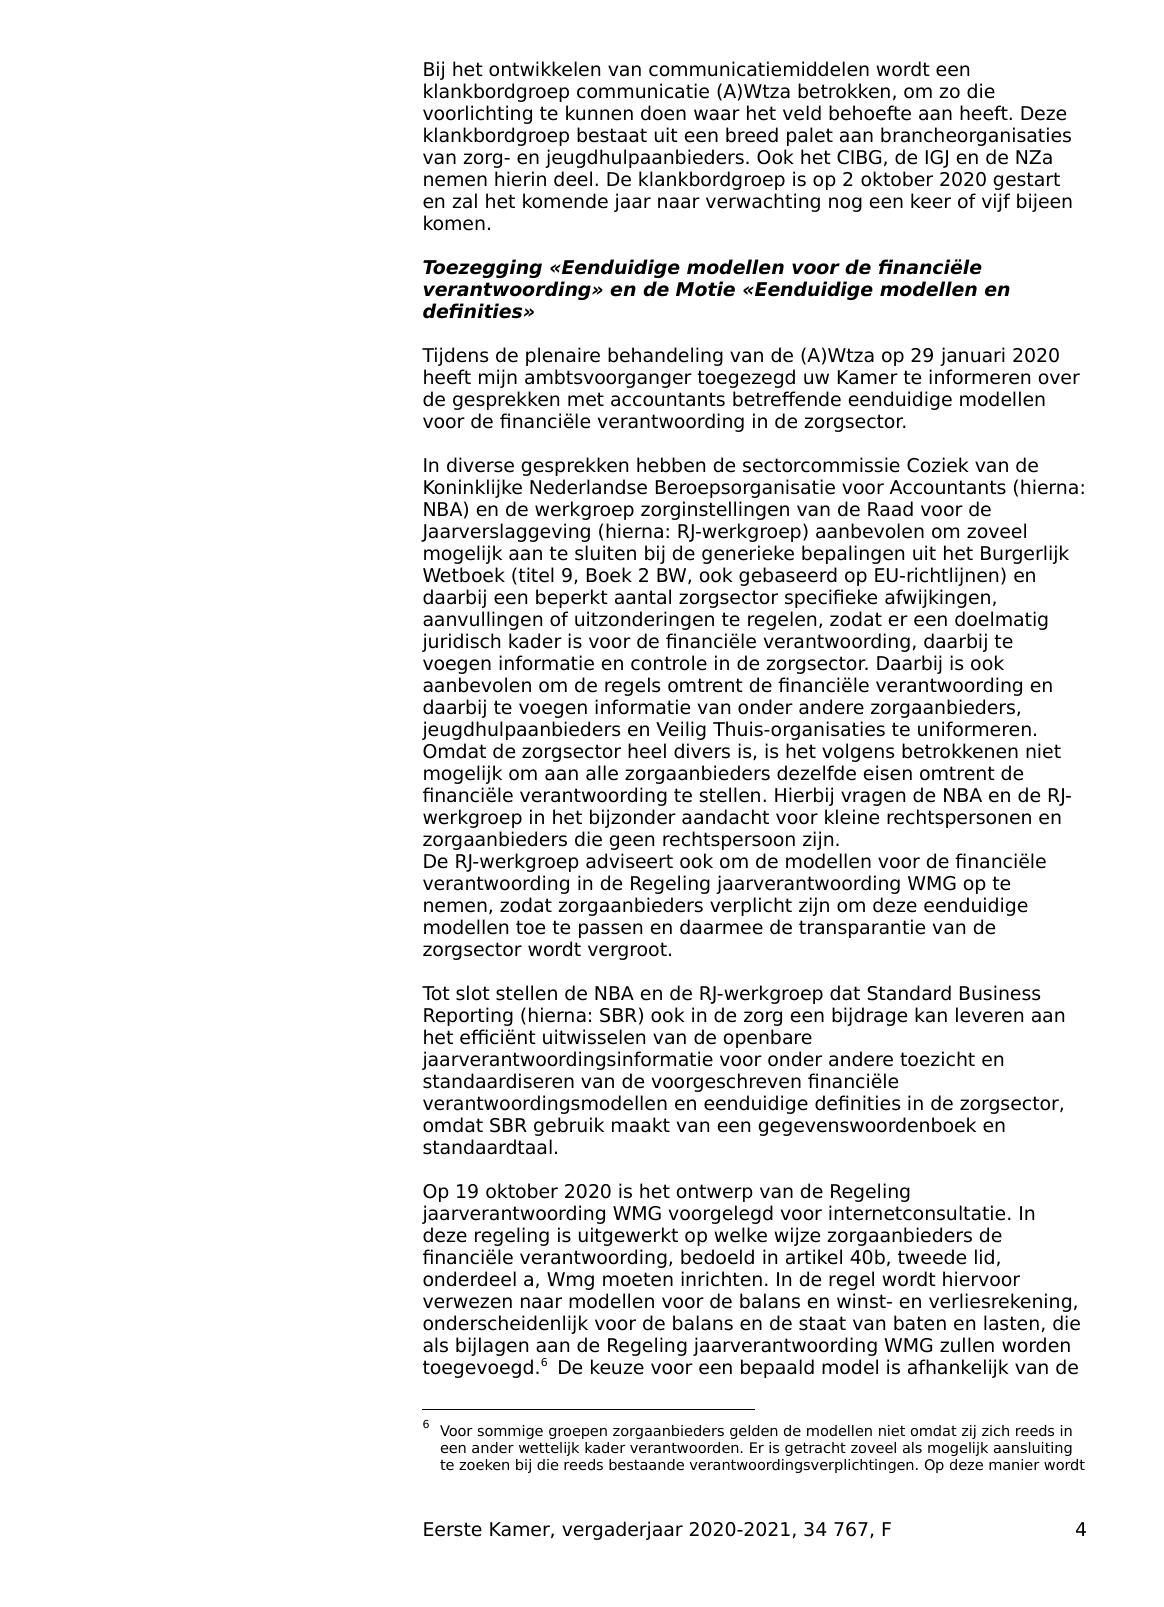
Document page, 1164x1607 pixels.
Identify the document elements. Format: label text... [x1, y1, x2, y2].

text Tijdens de plenaire behandeling van de (A)Wtza op 29 januari 2020 heeft mijn ambtsvoorganger toegezegd uw Kamer te informeren over de gesprekken met accountants betreffende eenduidige modellen voor de financiële verantwoording in de zorgsector. [422, 345, 1087, 433]
text Op 19 oktober 2020 is het ontwerp van de Regeling jaarverantwoording WMG voorgelegd voor internetconsultatie. In deze regeling is uitgewerkt op welke wijze zorgaanbieders de financiële verantwoording, bedoeld in artikel 40b, tweede lid, onderdeel a, Wmg moeten inrichten. In de regel wordt hiervoor verwezen naar modellen voor de balans en winst- en verliesrekening, onderscheidenlijk voor de balans en de staat van baten en lasten, die als bijlagen aan de Regeling jaarverantwoording WMG zullen worden toegevoegd. De keuze voor een bepaald model is afhankelijk van de [422, 1181, 1087, 1379]
subtitle Toezegging «Eenduidige modellen voor de financiële verantwoording» en de Motie «Eenduidige modellen en definities» [422, 257, 1087, 323]
text In diverse gesprekken hebben de sectorcommissie Coziek van de Koninklijke Nederlandse Beroepsorganisatie voor Accountants (hierna: NBA) en de werkgroep zorginstellingen van de Raad voor de Jaarverslaggeving (hierna: RJ-werkgroep) aanbevolen om zoveel mogelijk aan te sluiten bij de generieke bepalingen uit het Burgerlijk Wetboek (titel 9, Boek 2 BW, ook gebaseerd op EU-richtlijnen) en daarbij een beperkt aantal zorgsector specifieke afwijkingen, aanvullingen of uitzonderingen te regelen, zodat er een doelmatig juridisch kader is voor de financiële verantwoording, daarbij te voegen informatie en controle in de zorgsector. Daarbij is ook aanbevolen om de regels omtrent de financiële verantwoording en daarbij te voegen informatie van onder andere zorgaanbieders, jeugdhulpaanbieders en Veilig Thuis-organisaties te uniformeren. Omdat de zorgsector heel divers is, is het volgens betrokkenen niet mogelijk om aan alle zorgaanbieders dezelfde eisen omtrent de financiële verantwoording te stellen. Hierbij vragen de NBA en de RJ-werkgroep in het bijzonder aandacht voor kleine rechtspersonen en zorgaanbieders die geen rechtspersoon zijn. [422, 455, 1087, 851]
text Voor sommige groepen zorgaanbieders gelden de modellen niet omdat zij zich reeds in een ander wettelijk kader verantwoorden. Er is getracht zoveel als mogelijk aansluiting te zoeken bij die reeds bestaande verantwoordingsverplichtingen. Op deze manier wordt [422, 1418, 1087, 1474]
text Tot slot stellen de NBA en de RJ-werkgroep dat Standard Business Reporting (hierna: SBR) ook in de zorg een bijdrage kan leveren aan het efficiënt uitwisselen van de openbare jaarverantwoordingsinformatie voor onder andere toezicht en standaardiseren van de voorgeschreven financiële verantwoordingsmodellen en eenduidige definities in de zorgsector, omdat SBR gebruik maakt van een gegevenswoordenboek en standaardtaal. [422, 983, 1087, 1159]
text De RJ-werkgroep adviseert ook om de modellen voor de financiële verantwoording in de Regeling jaarverantwoording WMG op te nemen, zodat zorgaanbieders verplicht zijn om deze eenduidige modellen toe te passen en daarmee de transparantie van de zorgsector wordt vergroot. [422, 851, 1087, 961]
text Bij het ontwikkelen van communicatiemiddelen wordt een klankbordgroep communicatie (A)Wtza betrokken, om zo die voorlichting te kunnen doen waar het veld behoefte aan heeft. Deze klankbordgroep bestaat uit een breed palet aan brancheorganisaties van zorg- en jeugdhulpaanbieders. Ook het CIBG, de IGJ en de NZa nemen hierin deel. De klankbordgroep is op 2 oktober 2020 gestart en zal het komende jaar naar verwachting nog een keer of vijf bijeen komen. [422, 59, 1087, 235]
